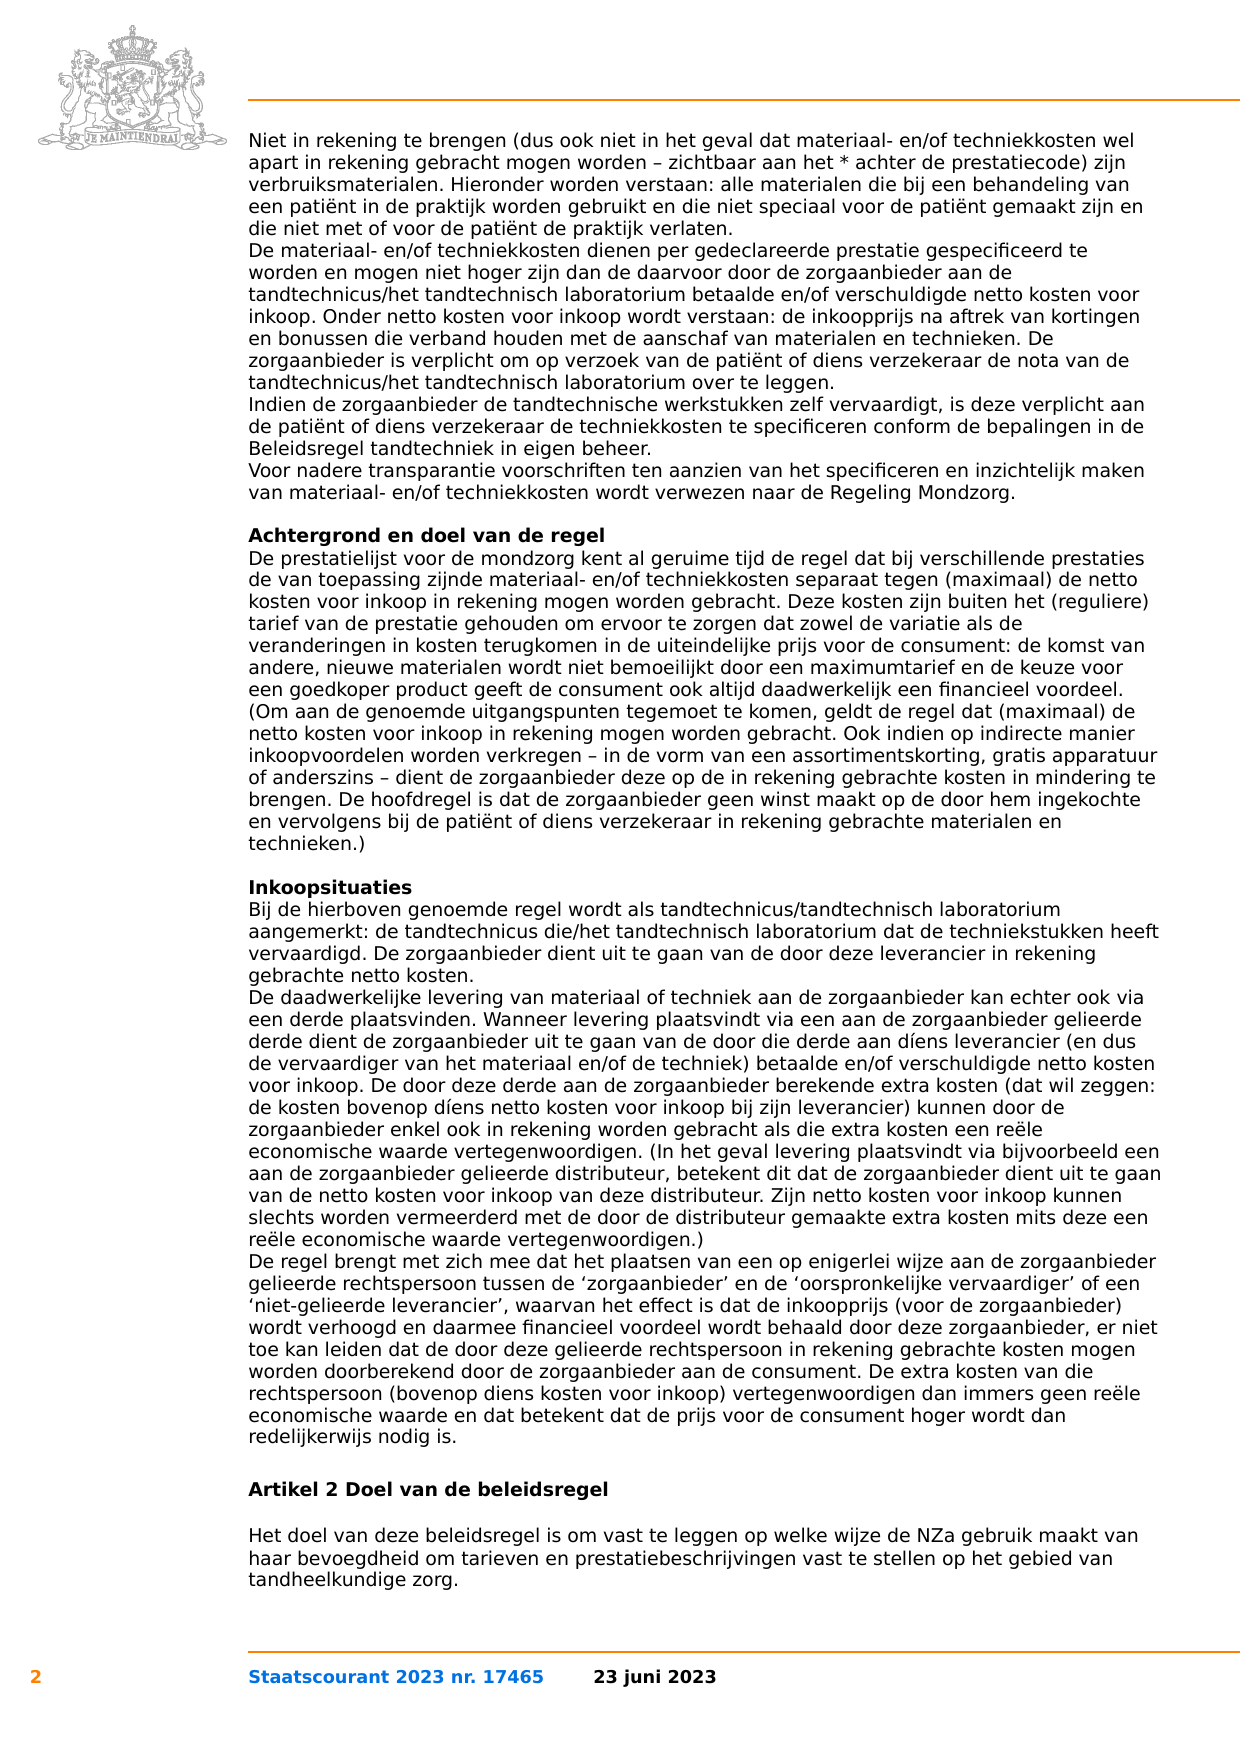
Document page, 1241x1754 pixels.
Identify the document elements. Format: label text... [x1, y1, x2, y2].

text De regel brengt met zich mee dat het plaatsen van een op enigerlei wijze aan de zorgaanbieder gelieerde rechtspersoon tussen de ‘zorgaanbieder’ en de ‘oorspronkelijke vervaardiger’ of een ‘niet-gelieerde leverancier’, waarvan het effect is dat de inkoopprijs (voor de zorgaanbieder) wordt verhoogd en daarmee financieel voordeel wordt behaald door deze zorgaanbieder, er niet toe kan leiden dat de door deze gelieerde rechtspersoon in rekening gebrachte kosten mogen worden doorberekend door de zorgaanbieder aan de consument. De extra kosten van die rechtspersoon (bovenop diens kosten voor inkoop) vertegenwoordigen dan immers geen reële economische waarde en dat betekent dat de prijs voor de consument hoger wordt dan redelijkerwijs nodig is. [248, 1251, 1163, 1448]
text De prestatielijst voor de mondzorg kent al geruime tijd de regel dat bij verschillende prestaties de van toepassing zijnde materiaal- en/of techniekkosten separaat tegen (maximaal) de netto kosten voor inkoop in rekening mogen worden gebracht. Deze kosten zijn buiten het (reguliere) tarief van de prestatie gehouden om ervoor te zorgen dat zowel de variatie als de veranderingen in kosten terugkomen in de uiteindelijke prijs voor de consument: de komst van andere, nieuwe materialen wordt niet bemoeilijkt door een maximumtarief en de keuze voor een goedkoper product geeft de consument ook altijd daadwerkelijk een financieel voordeel. (Om aan de genoemde uitgangspunten tegemoet te komen, geldt de regel dat (maximaal) de netto kosten voor inkoop in rekening mogen worden gebracht. Ook indien op indirecte manier inkoopvoordelen worden verkregen – in de vorm van een assortimentskorting, gratis apparatuur of anderszins – dient de zorgaanbieder deze op de in rekening gebrachte kosten in mindering te brengen. De hoofdregel is dat de zorgaanbieder geen winst maakt op de door hem ingekochte en vervolgens bij de patiënt of diens verzekeraar in rekening gebrachte materialen en technieken.) [248, 547, 1163, 855]
picture [38, 25, 227, 150]
text Niet in rekening te brengen (dus ook niet in het geval dat materiaal- en/of techniekkosten wel apart in rekening gebracht mogen worden – zichtbaar aan het * achter de prestatiecode) zijn verbruiksmaterialen. Hieronder worden verstaan: alle materialen die bij een behandeling van een patiënt in de praktijk worden gebruikt en die niet speciaal voor de patiënt gemaakt zijn en die niet met of voor de patiënt de praktijk verlaten. [248, 130, 1163, 240]
text De daadwerkelijke levering van materiaal of techniek aan de zorgaanbieder kan echter ook via een derde plaatsvinden. Wanneer levering plaatsvindt via een aan de zorgaanbieder gelieerde derde dient de zorgaanbieder uit te gaan van de door die derde aan díens leverancier (en dus de vervaardiger van het materiaal en/of de techniek) betaalde en/of verschuldigde netto kosten voor inkoop. De door deze derde aan de zorgaanbieder berekende extra kosten (dat wil zeggen: de kosten bovenop díens netto kosten voor inkoop bij zijn leverancier) kunnen door de zorgaanbieder enkel ook in rekening worden gebracht als die extra kosten een reële economische waarde vertegenwoordigen. (In het geval levering plaatsvindt via bijvoorbeeld een aan de zorgaanbieder gelieerde distributeur, betekent dit dat de zorgaanbieder dient uit te gaan van de netto kosten voor inkoop van deze distributeur. Zijn netto kosten voor inkoop kunnen slechts worden vermeerderd met de door de distributeur gemaakte extra kosten mits deze een reële economische waarde vertegenwoordigen.) [248, 987, 1163, 1251]
subtitle Artikel 2 Doel van de beleidsregel [248, 1478, 1163, 1500]
text De materiaal- en/of techniekkosten dienen per gedeclareerde prestatie gespecificeerd te worden en mogen niet hoger zijn dan de daarvoor door de zorgaanbieder aan de tandtechnicus/het tandtechnisch laboratorium betaalde en/of verschuldigde netto kosten voor inkoop. Onder netto kosten voor inkoop wordt verstaan: de inkoopprijs na aftrek van kortingen en bonussen die verband houden met de aanschaf van materialen en technieken. De zorgaanbieder is verplicht om op verzoek van de patiënt of diens verzekeraar de nota van de tandtechnicus/het tandtechnisch laboratorium over te leggen. [248, 240, 1163, 394]
text Indien de zorgaanbieder de tandtechnische werkstukken zelf vervaardigt, is deze verplicht aan de patiënt of diens verzekeraar de techniekkosten te specificeren conform de bepalingen in de Beleidsregel tandtechniek in eigen beheer. [248, 394, 1163, 459]
subtitle Achtergrond en doel van de regel [248, 525, 1163, 547]
text Het doel van deze beleidsregel is om vast te leggen op welke wijze de NZa gebruik maakt van haar bevoegdheid om tarieven en prestatiebeschrijvingen vast te stellen op het gebied van tandheelkundige zorg. [248, 1525, 1163, 1591]
text Voor nadere transparantie voorschriften ten aanzien van het specificeren en inzichtelijk maken van materiaal- en/of techniekkosten wordt verwezen naar de Regeling Mondzorg. [248, 459, 1163, 503]
text Bij de hierboven genoemde regel wordt als tandtechnicus/tandtechnisch laboratorium aangemerkt: de tandtechnicus die/het tandtechnisch laboratorium dat de techniekstukken heeft vervaardigd. De zorgaanbieder dient uit te gaan van de door deze leverancier in rekening gebrachte netto kosten. [248, 899, 1163, 987]
subtitle Inkoopsituaties [248, 877, 1163, 899]
